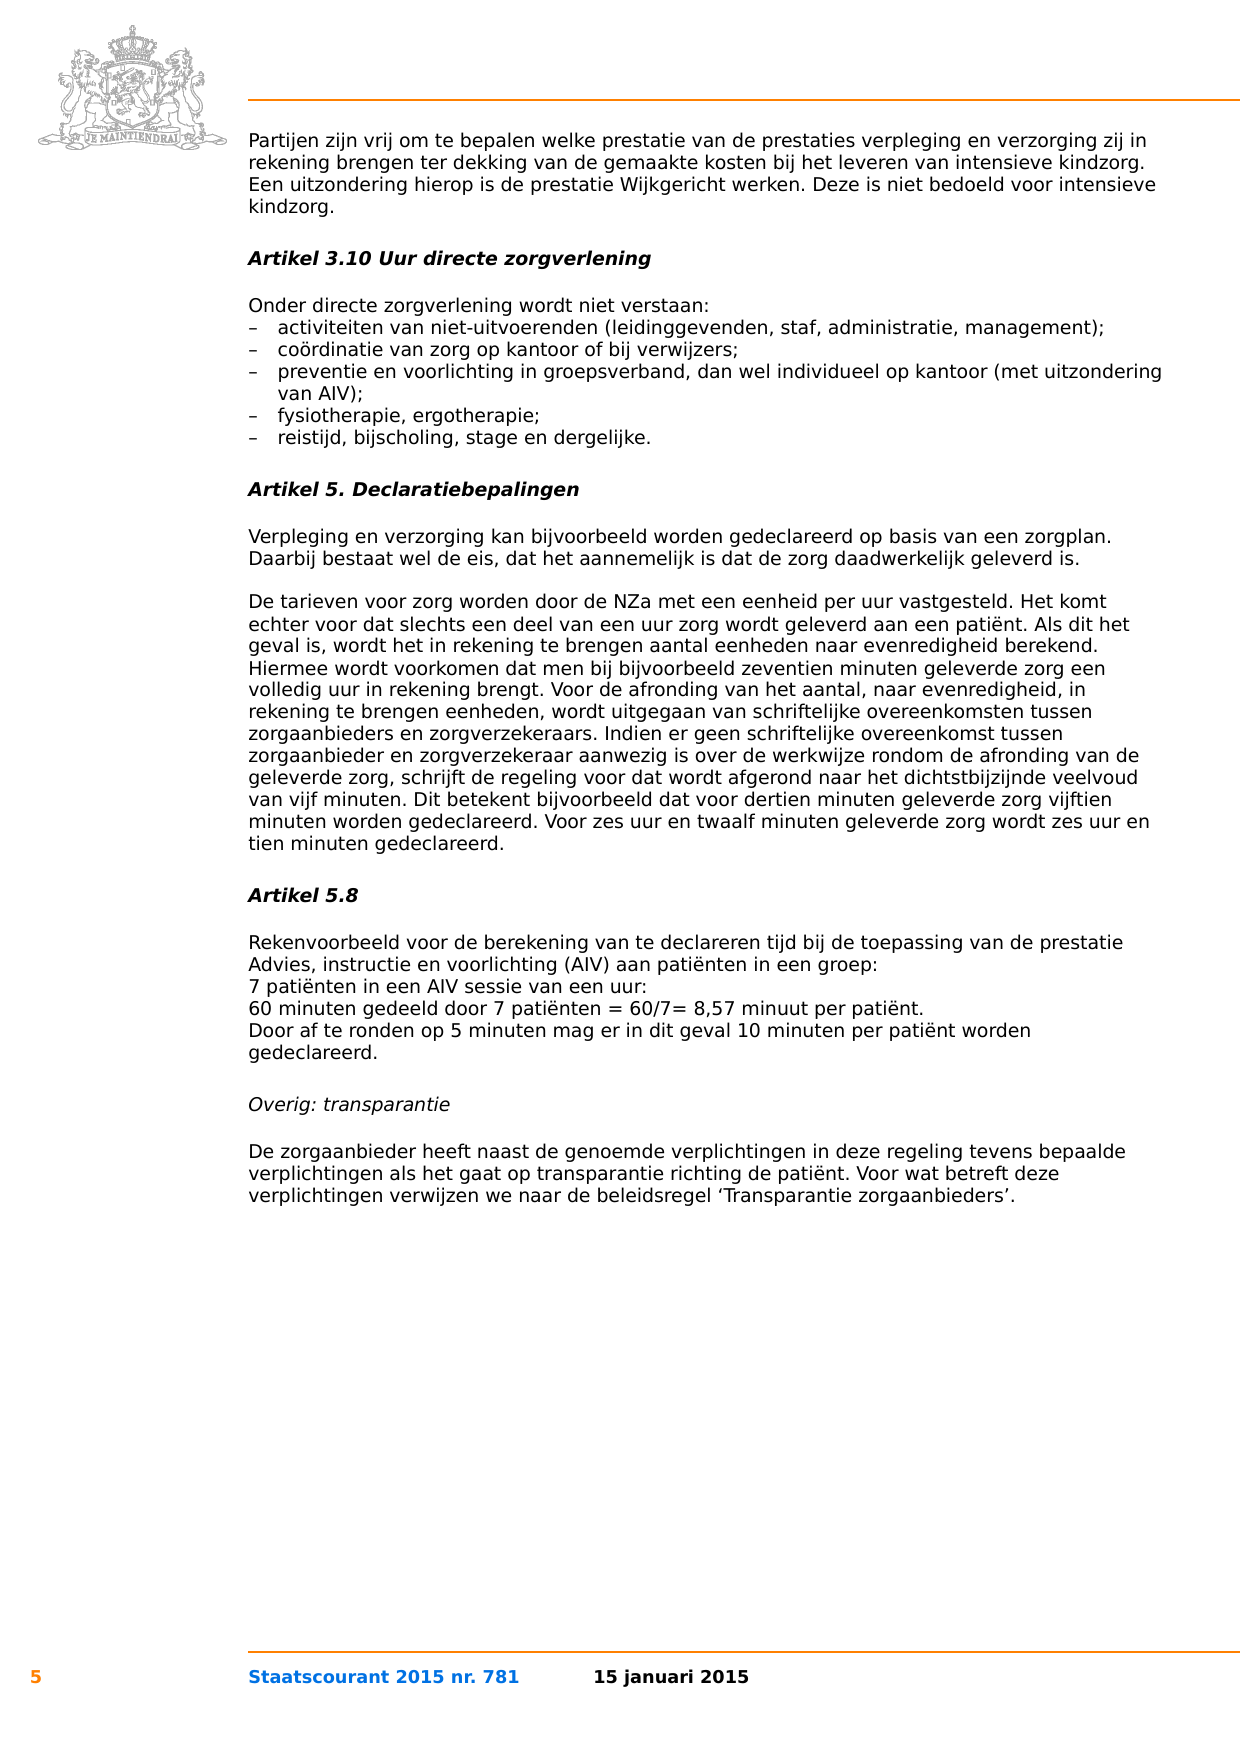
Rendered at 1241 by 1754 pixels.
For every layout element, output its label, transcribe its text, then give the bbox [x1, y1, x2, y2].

text De zorgaanbieder heeft naast de genoemde verplichtingen in deze regeling tevens bepaalde verplichtingen als het gaat op transparantie richting de patiënt. Voor wat betreft deze verplichtingen verwijzen we naar de beleidsregel ‘Transparantie zorgaanbieders’. [248, 1141, 1163, 1207]
text 60 minuten gedeeld door 7 patiënten = 60/7= 8,57 minuut per patiënt. [248, 998, 1163, 1020]
text Onder directe zorgverlening wordt niet verstaan: [248, 295, 1163, 317]
text Rekenvoorbeeld voor de berekening van te declareren tijd bij de toepassing van de prestatie Advies, instructie en voorlichting (AIV) aan patiënten in een groep: [248, 932, 1163, 976]
text – preventie en voorlichting in groepsverband, dan wel individueel op kantoor (met uitzondering van AIV); [248, 361, 1163, 405]
text – activiteiten van niet-uitvoerenden (leidinggevenden, staf, administratie, management); [248, 317, 1163, 339]
picture [38, 25, 227, 150]
subtitle Artikel 5.8 [248, 885, 1163, 907]
text – reistijd, bijscholing, stage en dergelijke. [248, 427, 1163, 449]
text – fysiotherapie, ergotherapie; [248, 405, 1163, 427]
subtitle Artikel 3.10 Uur directe zorgverlening [248, 248, 1163, 270]
subtitle Artikel 5. Declaratiebepalingen [248, 479, 1163, 501]
text Partijen zijn vrij om te bepalen welke prestatie van de prestaties verpleging en verzorging zij in rekening brengen ter dekking van de gemaakte kosten bij het leveren van intensieve kindzorg. Een uitzondering hierop is de prestatie Wijkgericht werken. Deze is niet bedoeld voor intensieve kindzorg. [248, 130, 1163, 218]
text De tarieven voor zorg worden door de NZa met een eenheid per uur vastgesteld. Het komt echter voor dat slechts een deel van een uur zorg wordt geleverd aan een patiënt. Als dit het geval is, wordt het in rekening te brengen aantal eenheden naar evenredigheid berekend. Hiermee wordt voorkomen dat men bij bijvoorbeeld zeventien minuten geleverde zorg een volledig uur in rekening brengt. Voor de afronding van het aantal, naar evenredigheid, in rekening te brengen eenheden, wordt uitgegaan van schriftelijke overeenkomsten tussen zorgaanbieders en zorgverzekeraars. Indien er geen schriftelijke overeenkomst tussen zorgaanbieder en zorgverzekeraar aanwezig is over de werkwijze rondom de afronding van de geleverde zorg, schrijft de regeling voor dat wordt afgerond naar het dichtstbijzijnde veelvoud van vijf minuten. Dit betekent bijvoorbeeld dat voor dertien minuten geleverde zorg vijftien minuten worden gedeclareerd. Voor zes uur en twaalf minuten geleverde zorg wordt zes uur en tien minuten gedeclareerd. [248, 591, 1163, 855]
text 7 patiënten in een AIV sessie van een uur: [248, 976, 1163, 998]
text – coördinatie van zorg op kantoor of bij verwijzers; [248, 339, 1163, 361]
text Door af te ronden op 5 minuten mag er in dit geval 10 minuten per patiënt worden gedeclareerd. [248, 1020, 1163, 1064]
subtitle Overig: transparantie [248, 1094, 1163, 1116]
text Verpleging en verzorging kan bijvoorbeeld worden gedeclareerd op basis van een zorgplan. Daarbij bestaat wel de eis, dat het aannemelijk is dat de zorg daadwerkelijk geleverd is. [248, 526, 1163, 569]
